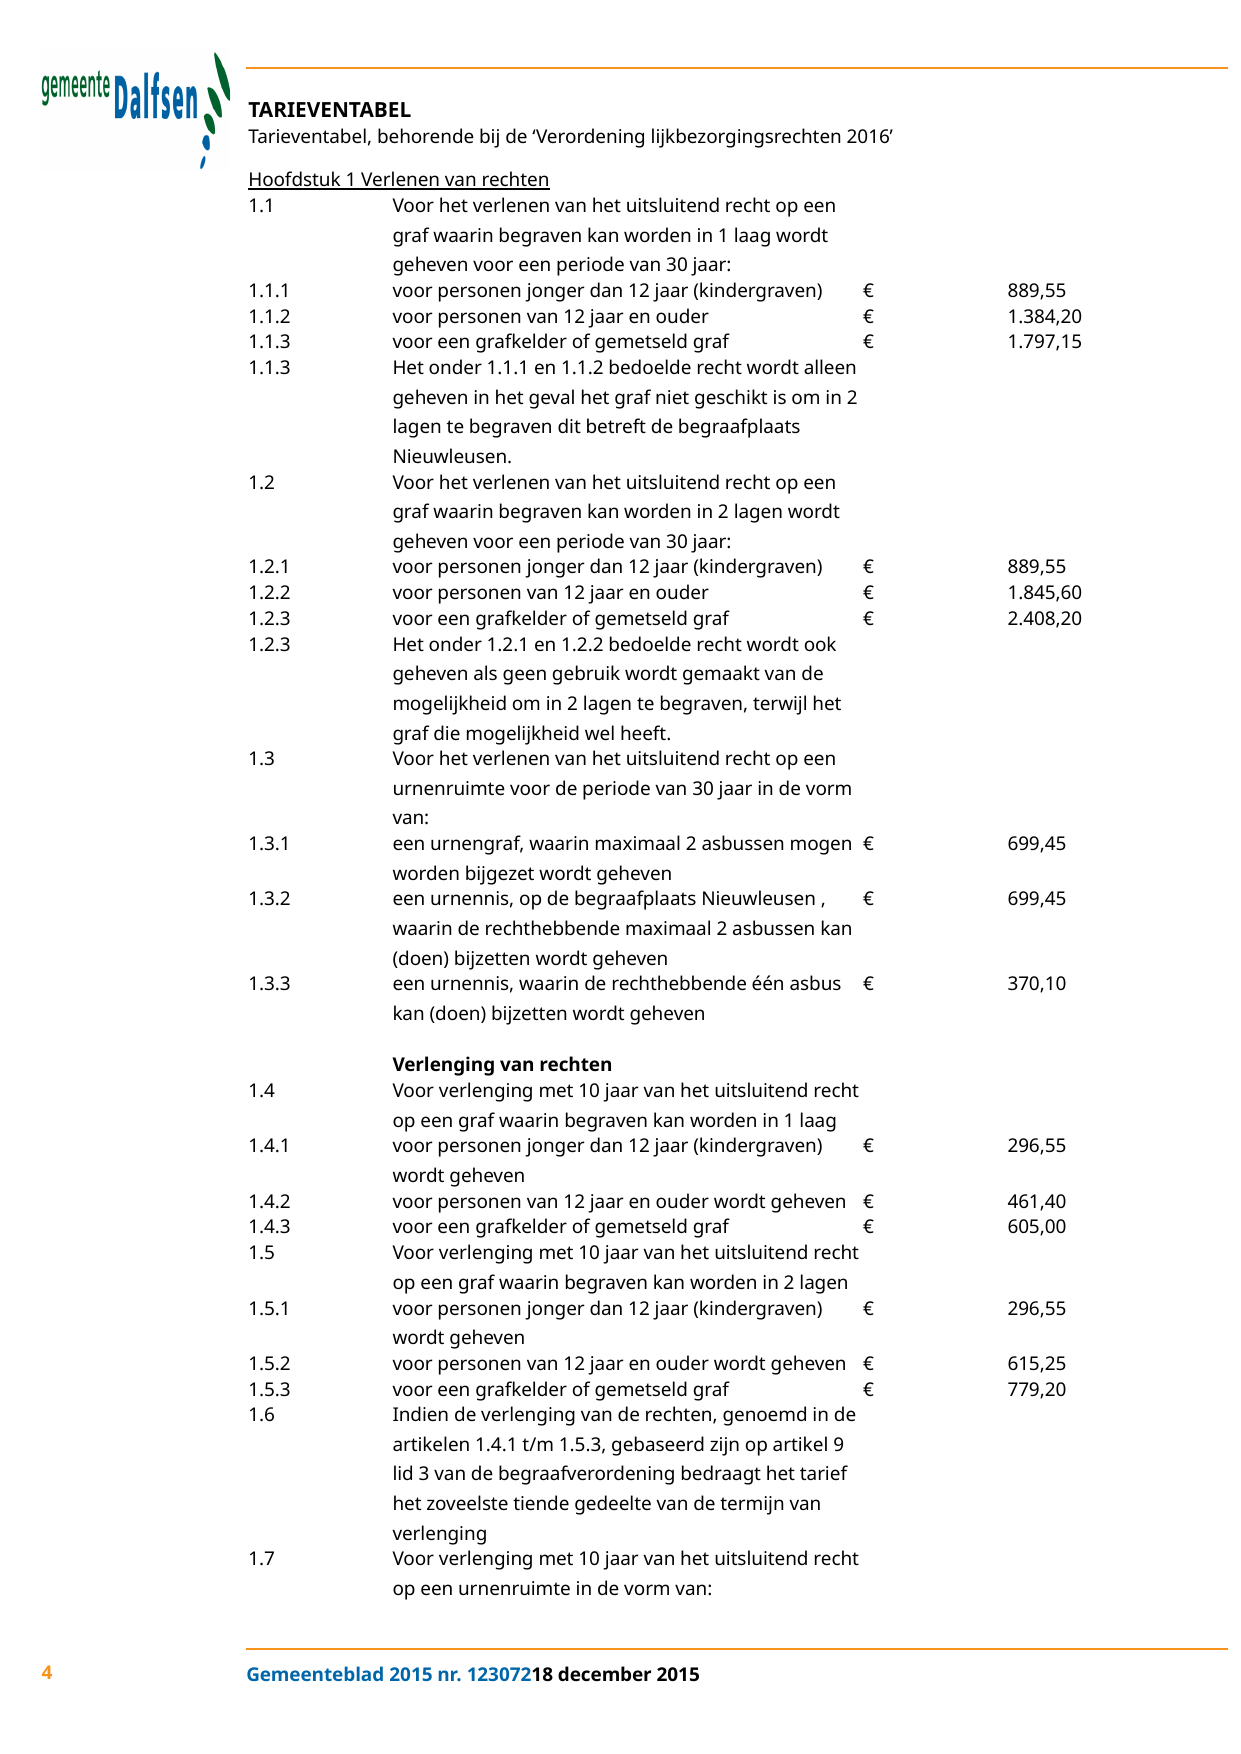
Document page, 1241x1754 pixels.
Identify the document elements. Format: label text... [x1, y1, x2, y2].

table_cell Voor het verlenen van het uitsluitend recht op een urnenruimte voor de periode van 30 jaar in de vorm van: [392, 745, 863, 830]
table_cell voor personen van 12 jaar en ouder [392, 303, 863, 329]
table_cell voor een grafkelder of gemetseld graf [392, 1376, 863, 1401]
table_cell 615,25 [1007, 1350, 1152, 1376]
table_cell 1.797,15 [1007, 329, 1152, 354]
table_cell 1.4.3 [248, 1214, 392, 1239]
table_cell € [863, 1214, 1007, 1239]
picture [41, 47, 231, 172]
text TARIEVENTABEL [248, 95, 1152, 123]
table_cell 1.5 [248, 1239, 392, 1295]
table_cell 1.4 [248, 1077, 392, 1133]
table_cell 1.1.3 [248, 329, 392, 354]
table_cell 889,55 [1007, 554, 1152, 579]
table_cell een urnennis, waarin de rechthebbende één asbus kan (doen) bijzetten wordt geheven [392, 971, 863, 1026]
table_cell een urnennis, op de begraafplaats Nieuwleusen , waarin de rechthebbende maximaal 2 asbussen kan (doen) bijzetten wordt geheven [392, 886, 863, 971]
table_cell Voor verlenging met 10 jaar van het uitsluitend recht op een graf waarin begraven kan worden in 2 lagen [392, 1239, 863, 1295]
table_cell 1.5.1 [248, 1295, 392, 1350]
table_cell 1.3.3 [248, 971, 392, 1026]
table_cell 1.6 [248, 1401, 392, 1546]
table_cell 699,45 [1007, 886, 1152, 971]
table_cell € [863, 1295, 1007, 1350]
table_cell voor personen jonger dan 12 jaar (kindergraven) wordt geheven [392, 1133, 863, 1188]
table_cell 1.845,60 [1007, 580, 1152, 605]
table_cell [863, 1546, 1007, 1601]
table_cell 1.384,20 [1007, 303, 1152, 329]
table_cell 1.3 [248, 745, 392, 830]
table_cell 370,10 [1007, 971, 1152, 1026]
table_cell 1.4.2 [248, 1188, 392, 1214]
table_cell [1007, 631, 1152, 745]
table_cell voor personen van 12 jaar en ouder wordt geheven [392, 1188, 863, 1214]
table_cell 1.4.1 [248, 1133, 392, 1188]
table_cell € [863, 277, 1007, 303]
table_cell 1.7 [248, 1546, 392, 1601]
table_cell € [863, 1188, 1007, 1214]
table_cell 779,20 [1007, 1376, 1152, 1401]
table_cell € [863, 886, 1007, 971]
table_cell voor personen jonger dan 12 jaar (kindergraven) [392, 554, 863, 579]
table_cell 1.2.3 [248, 631, 392, 745]
table_cell [1007, 354, 1152, 469]
table_cell [248, 1052, 392, 1077]
table_cell € [863, 329, 1007, 354]
table_cell Voor verlenging met 10 jaar van het uitsluitend recht op een urnenruimte in de vorm van: [392, 1546, 863, 1601]
table_cell 296,55 [1007, 1295, 1152, 1350]
table_cell 1.2 [248, 469, 392, 554]
table_cell 1.5.2 [248, 1350, 392, 1376]
table_cell € [863, 303, 1007, 329]
table_cell voor personen van 12 jaar en ouder [392, 580, 863, 605]
table_header 1.1 [248, 192, 392, 277]
table_cell [392, 1026, 863, 1052]
table_cell 1.1.1 [248, 277, 392, 303]
table_cell een urnengraf, waarin maximaal 2 asbussen mogen worden bijgezet wordt geheven [392, 830, 863, 886]
table_cell [863, 1239, 1007, 1295]
table_cell Voor het verlenen van het uitsluitend recht op een graf waarin begraven kan worden in 2 lagen wordt geheven voor een periode van 30 jaar: [392, 469, 863, 554]
table_cell € [863, 1376, 1007, 1401]
table_cell [1007, 1052, 1152, 1077]
table_cell 1.3.1 [248, 830, 392, 886]
table_cell voor een grafkelder of gemetseld graf [392, 605, 863, 631]
table_cell 2.408,20 [1007, 605, 1152, 631]
table_cell 1.2.3 [248, 605, 392, 631]
table_cell [863, 1077, 1007, 1133]
table_cell [863, 1026, 1007, 1052]
table_cell voor een grafkelder of gemetseld graf [392, 1214, 863, 1239]
table_cell voor personen jonger dan 12 jaar (kindergraven) [392, 277, 863, 303]
table_cell € [863, 580, 1007, 605]
table_cell 1.3.2 [248, 886, 392, 971]
table_cell [1007, 469, 1152, 554]
table_header [1007, 192, 1152, 277]
table_cell [863, 1401, 1007, 1546]
table_cell 1.1.3 [248, 354, 392, 469]
table_cell Het onder 1.1.1 en 1.1.2 bedoelde recht wordt alleen geheven in het geval het graf niet geschikt is om in 2 lagen te begraven dit betreft de begraafplaats Nieuwleusen. [392, 354, 863, 469]
table_cell [863, 469, 1007, 554]
table_cell [1007, 1077, 1152, 1133]
table_cell [863, 631, 1007, 745]
table_cell 1.5.3 [248, 1376, 392, 1401]
table_cell € [863, 1350, 1007, 1376]
table_cell voor een grafkelder of gemetseld graf [392, 329, 863, 354]
table_cell 889,55 [1007, 277, 1152, 303]
table_cell [863, 745, 1007, 830]
table_cell [1007, 1026, 1152, 1052]
table_cell € [863, 1133, 1007, 1188]
table_cell Indien de verlenging van de rechten, genoemd in de artikelen 1.4.1 t/m 1.5.3, gebaseerd zijn op artikel 9 lid 3 van de begraafverordening bedraagt het tarief het zoveelste tiende gedeelte van de termijn van verlenging [392, 1401, 863, 1546]
table_cell [248, 1026, 392, 1052]
table_cell € [863, 605, 1007, 631]
table_cell 605,00 [1007, 1214, 1152, 1239]
table_cell 1.2.1 [248, 554, 392, 579]
table_cell € [863, 830, 1007, 886]
table_cell € [863, 971, 1007, 1026]
table_header [863, 192, 1007, 277]
table_cell [863, 354, 1007, 469]
text Tarieventabel, behorende bij de ‘Verordening lijkbezorgingsrechten 2016’ [248, 123, 1152, 149]
table_cell € [863, 554, 1007, 579]
table_cell 699,45 [1007, 830, 1152, 886]
table_cell Voor verlenging met 10 jaar van het uitsluitend recht op een graf waarin begraven kan worden in 1 laag [392, 1077, 863, 1133]
table_cell 1.1.2 [248, 303, 392, 329]
table_cell Het onder 1.2.1 en 1.2.2 bedoelde recht wordt ook geheven als geen gebruik wordt gemaakt van de mogelijkheid om in 2 lagen te begraven, terwijl het graf die mogelijkheid wel heeft. [392, 631, 863, 745]
table_cell 296,55 [1007, 1133, 1152, 1188]
text Hoofdstuk 1 Verlenen van rechten [248, 166, 1152, 192]
table_cell 1.2.2 [248, 580, 392, 605]
table_cell voor personen jonger dan 12 jaar (kindergraven) wordt geheven [392, 1295, 863, 1350]
table_cell [1007, 1546, 1152, 1601]
table_cell [863, 1052, 1007, 1077]
table_cell [1007, 1401, 1152, 1546]
table_cell voor personen van 12 jaar en ouder wordt geheven [392, 1350, 863, 1376]
table_cell Verlenging van rechten [392, 1052, 863, 1077]
table_header Voor het verlenen van het uitsluitend recht op een graf waarin begraven kan worden in 1 laag wordt geheven voor een periode van 30 jaar: [392, 192, 863, 277]
table_cell [1007, 745, 1152, 830]
table_cell 461,40 [1007, 1188, 1152, 1214]
table_cell [1007, 1239, 1152, 1295]
